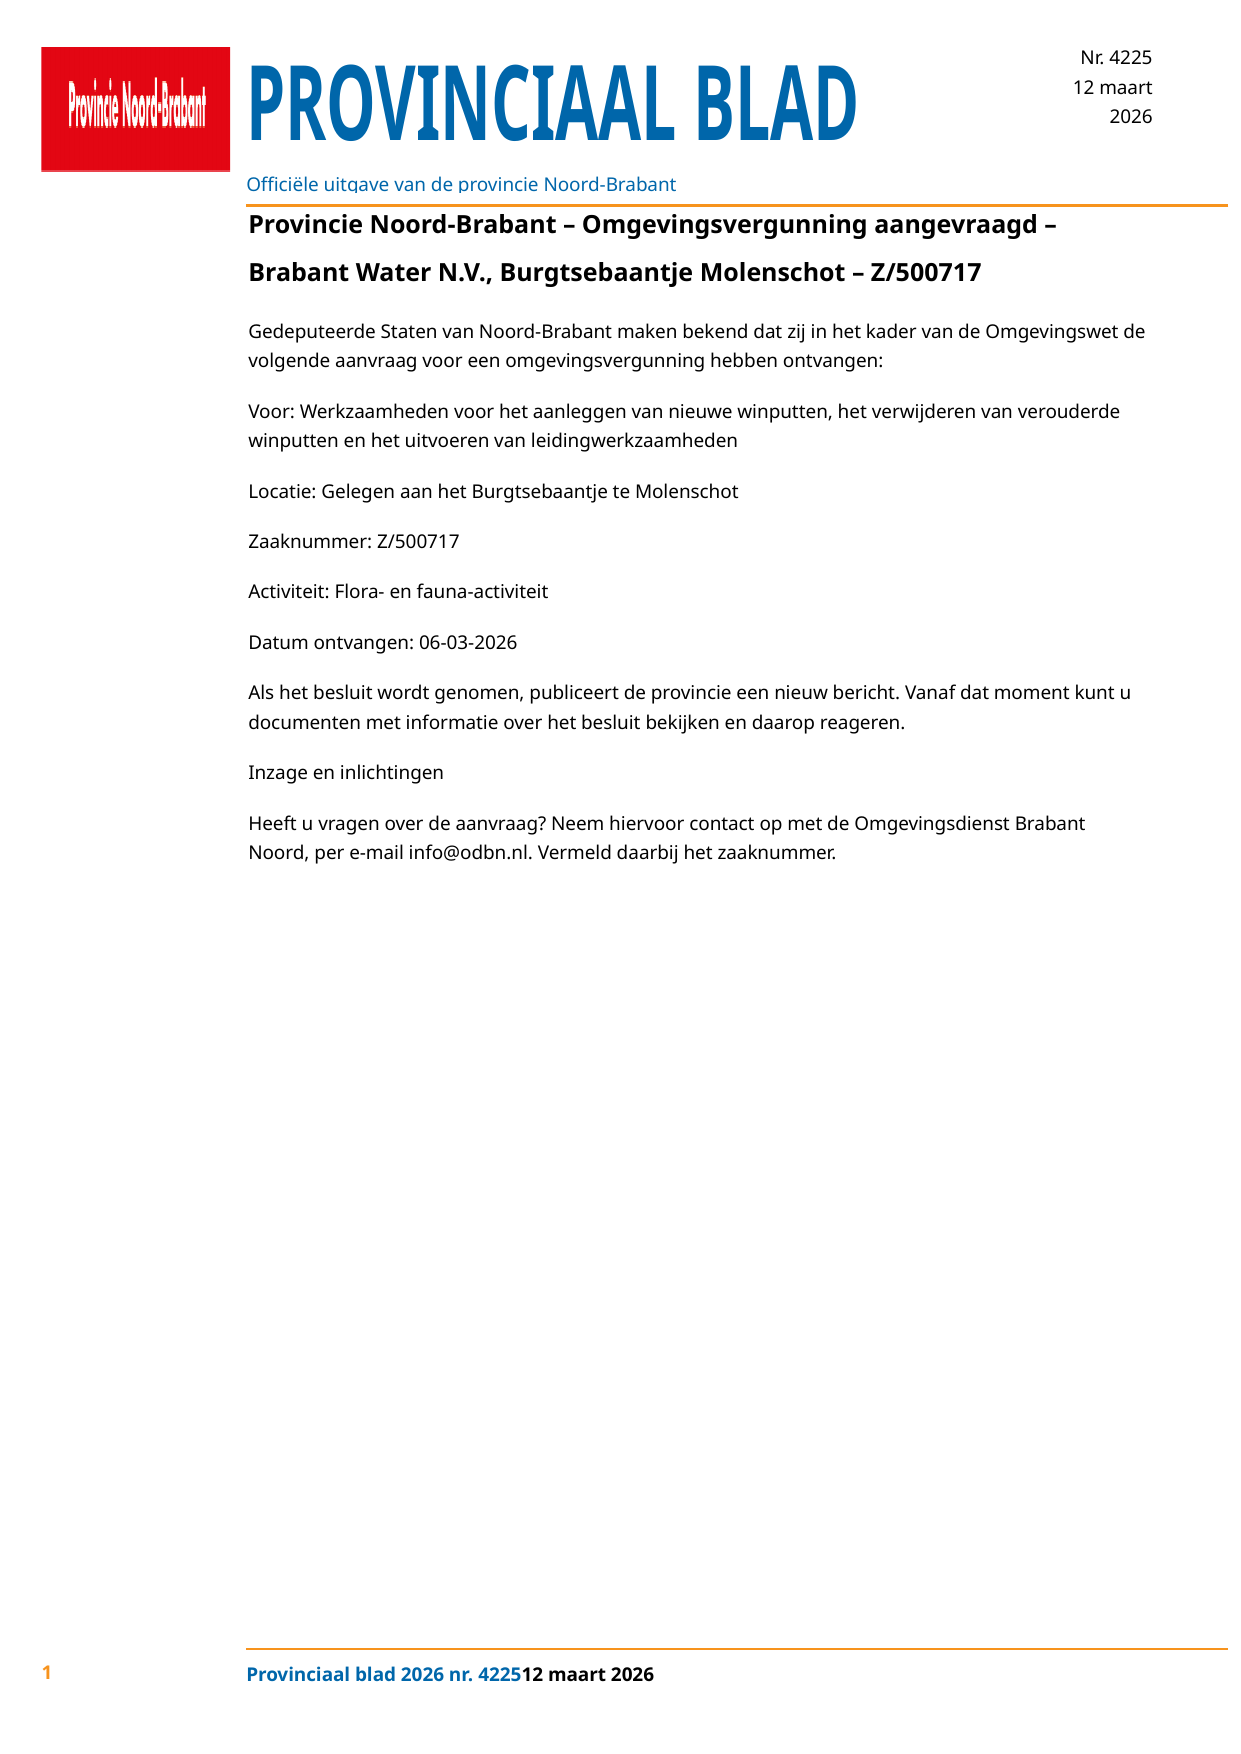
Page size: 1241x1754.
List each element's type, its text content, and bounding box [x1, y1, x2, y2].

text Gedeputeerde Staten van Noord-Brabant maken bekend dat zij in het kader van de Omgevingswet de volgende aanvraag voor een omgevingsvergunning hebben ontvangen: [248, 318, 1152, 373]
text Heeft u vragen over de aanvraag? Neem hiervoor contact op met de Omgevingsdienst Brabant Noord, per e-mail info@odbn.nl. Vermeld daarbij het zaaknummer. [248, 810, 1152, 865]
text Als het besluit wordt genomen, publiceert de provincie een nieuw bericht. Vanaf dat moment kunt u documenten met informatie over het besluit bekijken en daarop reageren. [248, 679, 1152, 735]
text Zaaknummer: Z/500717 [248, 528, 1152, 554]
text Locatie: Gelegen aan het Burgtsebaantje te Molenschot [248, 478, 1152, 504]
text Inzage en inlichtingen [248, 759, 1152, 785]
text Datum ontvangen: 06-03-2026 [248, 629, 1152, 655]
text Provincie Noord-Brabant – Omgevingsvergunning aangevraagd – Brabant Water N.V., Burgtsebaantje Molenschot – Z/500717 [248, 207, 1152, 288]
text Voor: Werkzaamheden voor het aanleggen van nieuwe winputten, het verwijderen van verouderde winputten en het uitvoeren van leidingwerkzaamheden [248, 398, 1152, 453]
text Activiteit: Flora- en fauna-activiteit [248, 579, 1152, 604]
picture [41, 47, 231, 172]
